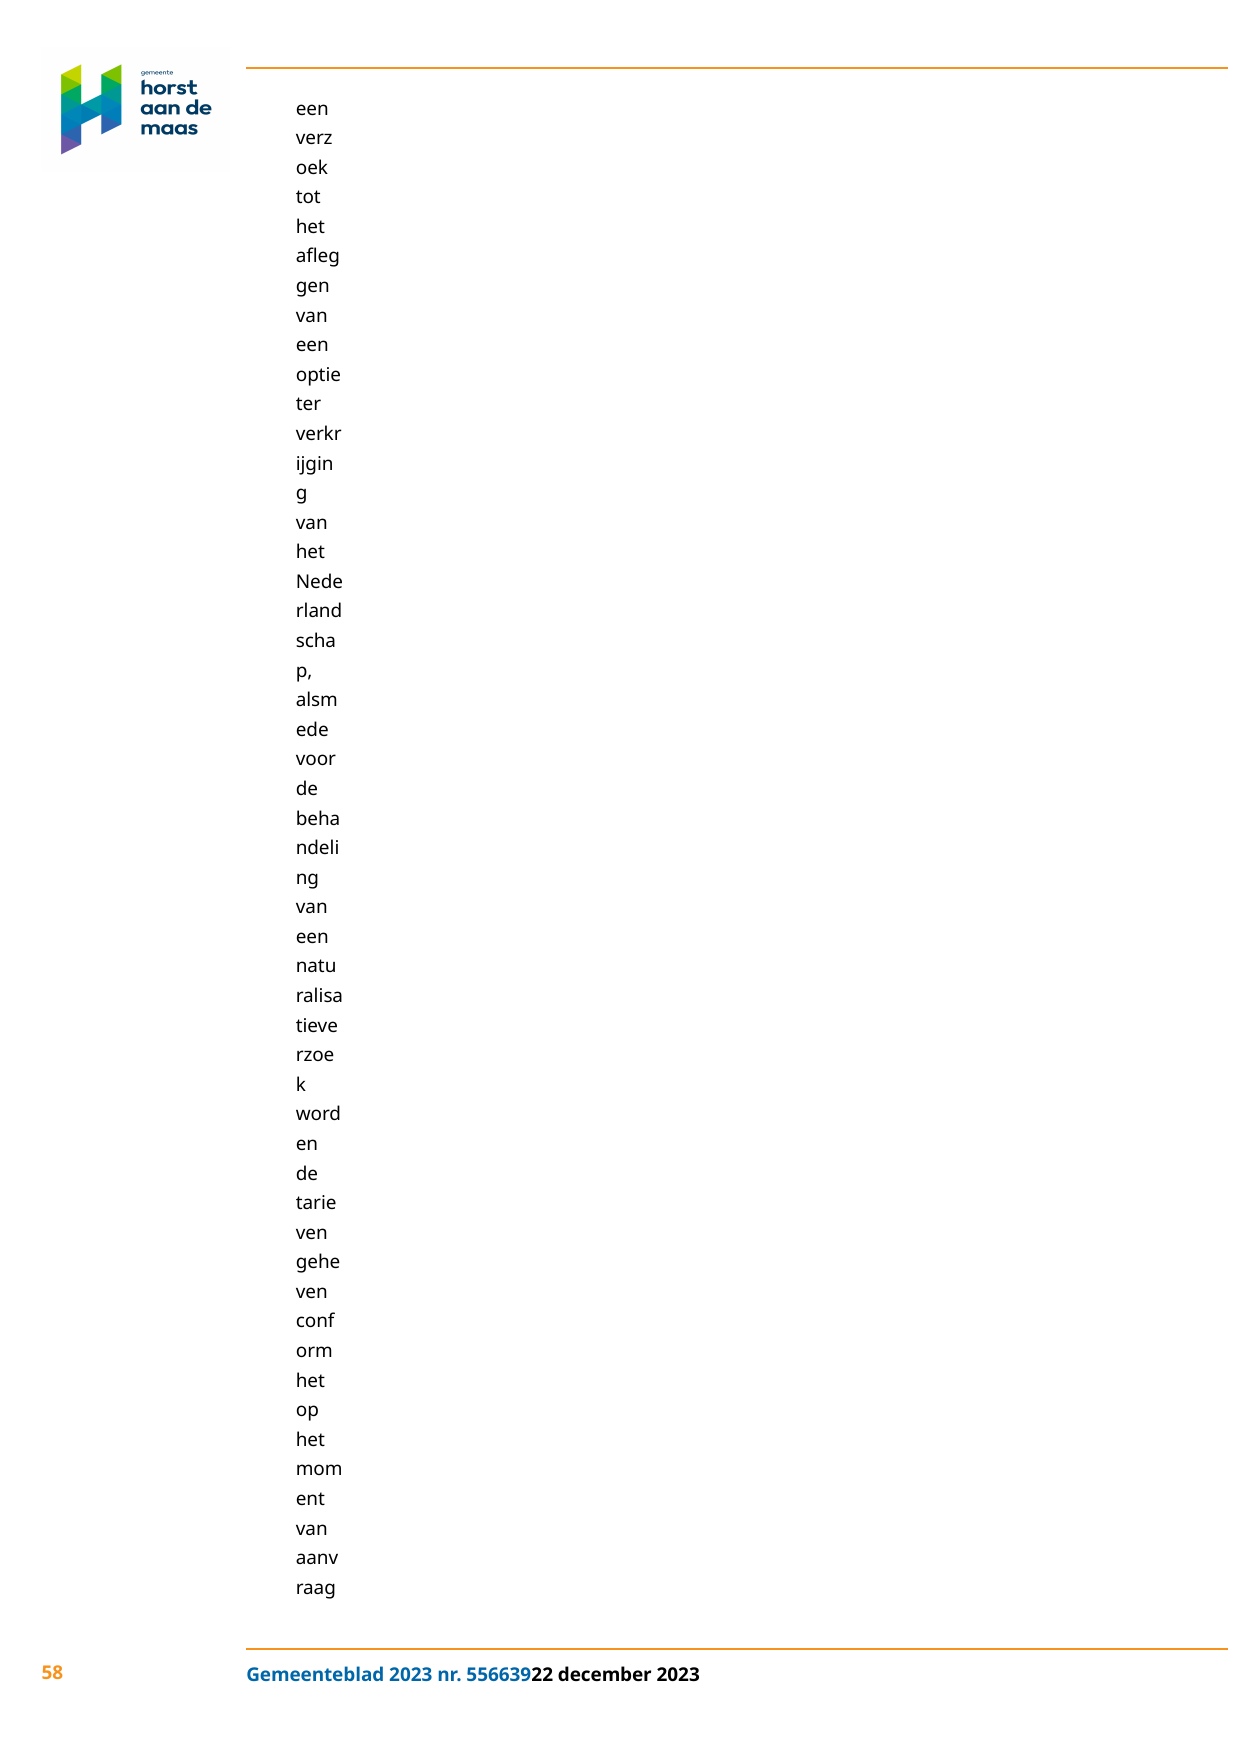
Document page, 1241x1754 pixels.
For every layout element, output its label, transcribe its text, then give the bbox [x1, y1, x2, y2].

table_cell [343, 95, 391, 1600]
table_cell een verzoek tot het afleggen van een optie ter verkrijging van het Nederlandschap, alsmede voor de behandeling van een naturalisatieverzoek worden de tarieven geheven conform het op het moment van aanvraag [296, 95, 343, 1600]
table_cell [248, 95, 296, 1600]
picture [41, 47, 231, 172]
